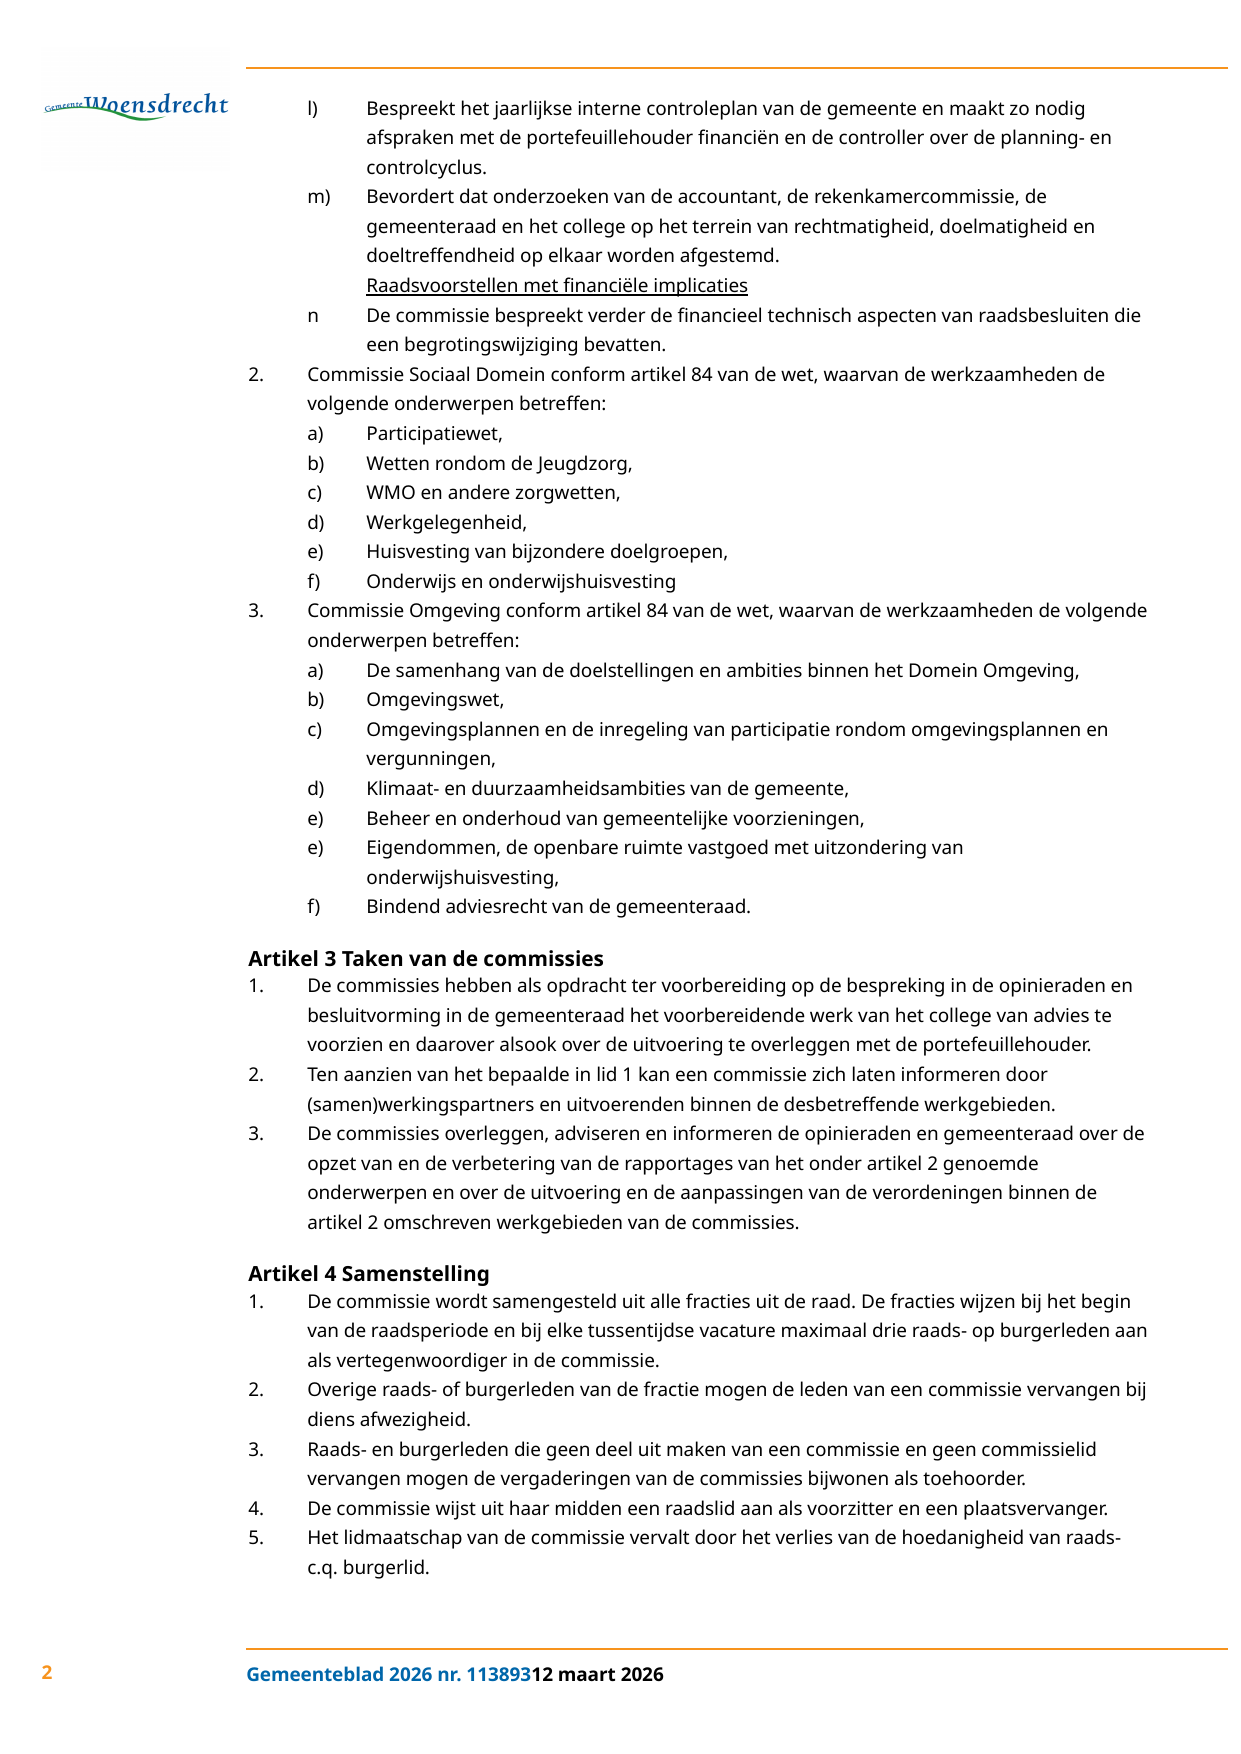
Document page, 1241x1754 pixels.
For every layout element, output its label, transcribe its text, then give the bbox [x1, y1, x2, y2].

list Werkgelegenheid, [307, 509, 1152, 535]
list Participatiewet, [307, 420, 1152, 446]
list Het lidmaatschap van de commissie vervalt door het verlies van de hoedanigheid van raads- c.q. burgerlid. [248, 1524, 1152, 1580]
list Ten aanzien van het bepaalde in lid 1 kan een commissie zich laten informeren door (samen)werkingspartners en uitvoerenden binnen de desbetreffende werkgebieden. [248, 1061, 1152, 1116]
list Bindend adviesrecht van de gemeenteraad. [307, 893, 1152, 919]
list Overige raads- of burgerleden van de fractie mogen de leden van een commissie vervangen bij diens afwezigheid. [248, 1377, 1152, 1432]
list Raadsvoorstellen met financiële implicaties [307, 272, 1152, 298]
list Omgevingsplannen en de inregeling van participatie rondom omgevingsplannen en vergunningen, [307, 716, 1152, 771]
list Klimaat- en duurzaamheidsambities van de gemeente, [307, 775, 1152, 801]
list Commissie Omgeving conform artikel 84 van de wet, waarvan de werkzaamheden de volgende onderwerpen betreffen: [248, 598, 1152, 653]
list De commissie wijst uit haar midden een raadslid aan als voorzitter en een plaatsvervanger. [248, 1495, 1152, 1521]
list Onderwijs en onderwijshuisvesting [307, 568, 1152, 594]
list De commissie bespreekt verder de financieel technisch aspecten van raadsbesluiten die een begrotingswijziging bevatten. [307, 302, 1152, 357]
list De commissies hebben als opdracht ter voorbereiding op de bespreking in de opinieraden en besluitvorming in de gemeenteraad het voorbereidende werk van het college van advies te voorzien en daarover alsook over de uitvoering te overleggen met de portefeuillehouder. [248, 972, 1152, 1057]
list Huisvesting van bijzondere doelgroepen, [307, 538, 1152, 564]
list De commissie wordt samengesteld uit alle fracties uit de raad. De fracties wijzen bij het begin van de raadsperiode en bij elke tussentijdse vacature maximaal drie raads- op burgerleden aan als vertegenwoordiger in de commissie. [248, 1288, 1152, 1373]
picture [41, 47, 231, 172]
list Bespreekt het jaarlijkse interne controleplan van de gemeente en maakt zo nodig afspraken met de portefeuillehouder financiën en de controller over de planning- en controlcyclus. [307, 95, 1152, 180]
text Artikel 3 Taken van de commissies [248, 944, 1152, 972]
list WMO en andere zorgwetten, [307, 479, 1152, 505]
list Bevordert dat onderzoeken van de accountant, de rekenkamercommissie, de gemeenteraad en het college op het terrein van rechtmatigheid, doelmatigheid en doeltreffendheid op elkaar worden afgestemd. [307, 183, 1152, 268]
text Artikel 4 Samenstelling [248, 1259, 1152, 1288]
list Commissie Sociaal Domein conform artikel 84 van de wet, waarvan de werkzaamheden de volgende onderwerpen betreffen: [248, 361, 1152, 416]
list Omgevingswet, [307, 686, 1152, 712]
list Raads- en burgerleden die geen deel uit maken van een commissie en geen commissielid vervangen mogen de vergaderingen van de commissies bijwonen als toehoorder. [248, 1436, 1152, 1491]
list De commissies overleggen, adviseren en informeren de opinieraden en gemeenteraad over de opzet van en de verbetering van de rapportages van het onder artikel 2 genoemde onderwerpen en over de uitvoering en de aanpassingen van de verordeningen binnen de artikel 2 omschreven werkgebieden van de commissies. [248, 1120, 1152, 1235]
list Beheer en onderhoud van gemeentelijke voorzieningen, [307, 805, 1152, 831]
list Wetten rondom de Jeugdzorg, [307, 450, 1152, 476]
list Eigendommen, de openbare ruimte vastgoed met uitzondering van onderwijshuisvesting, [307, 834, 1152, 890]
list De samenhang van de doelstellingen en ambities binnen het Domein Omgeving, [307, 657, 1152, 683]
